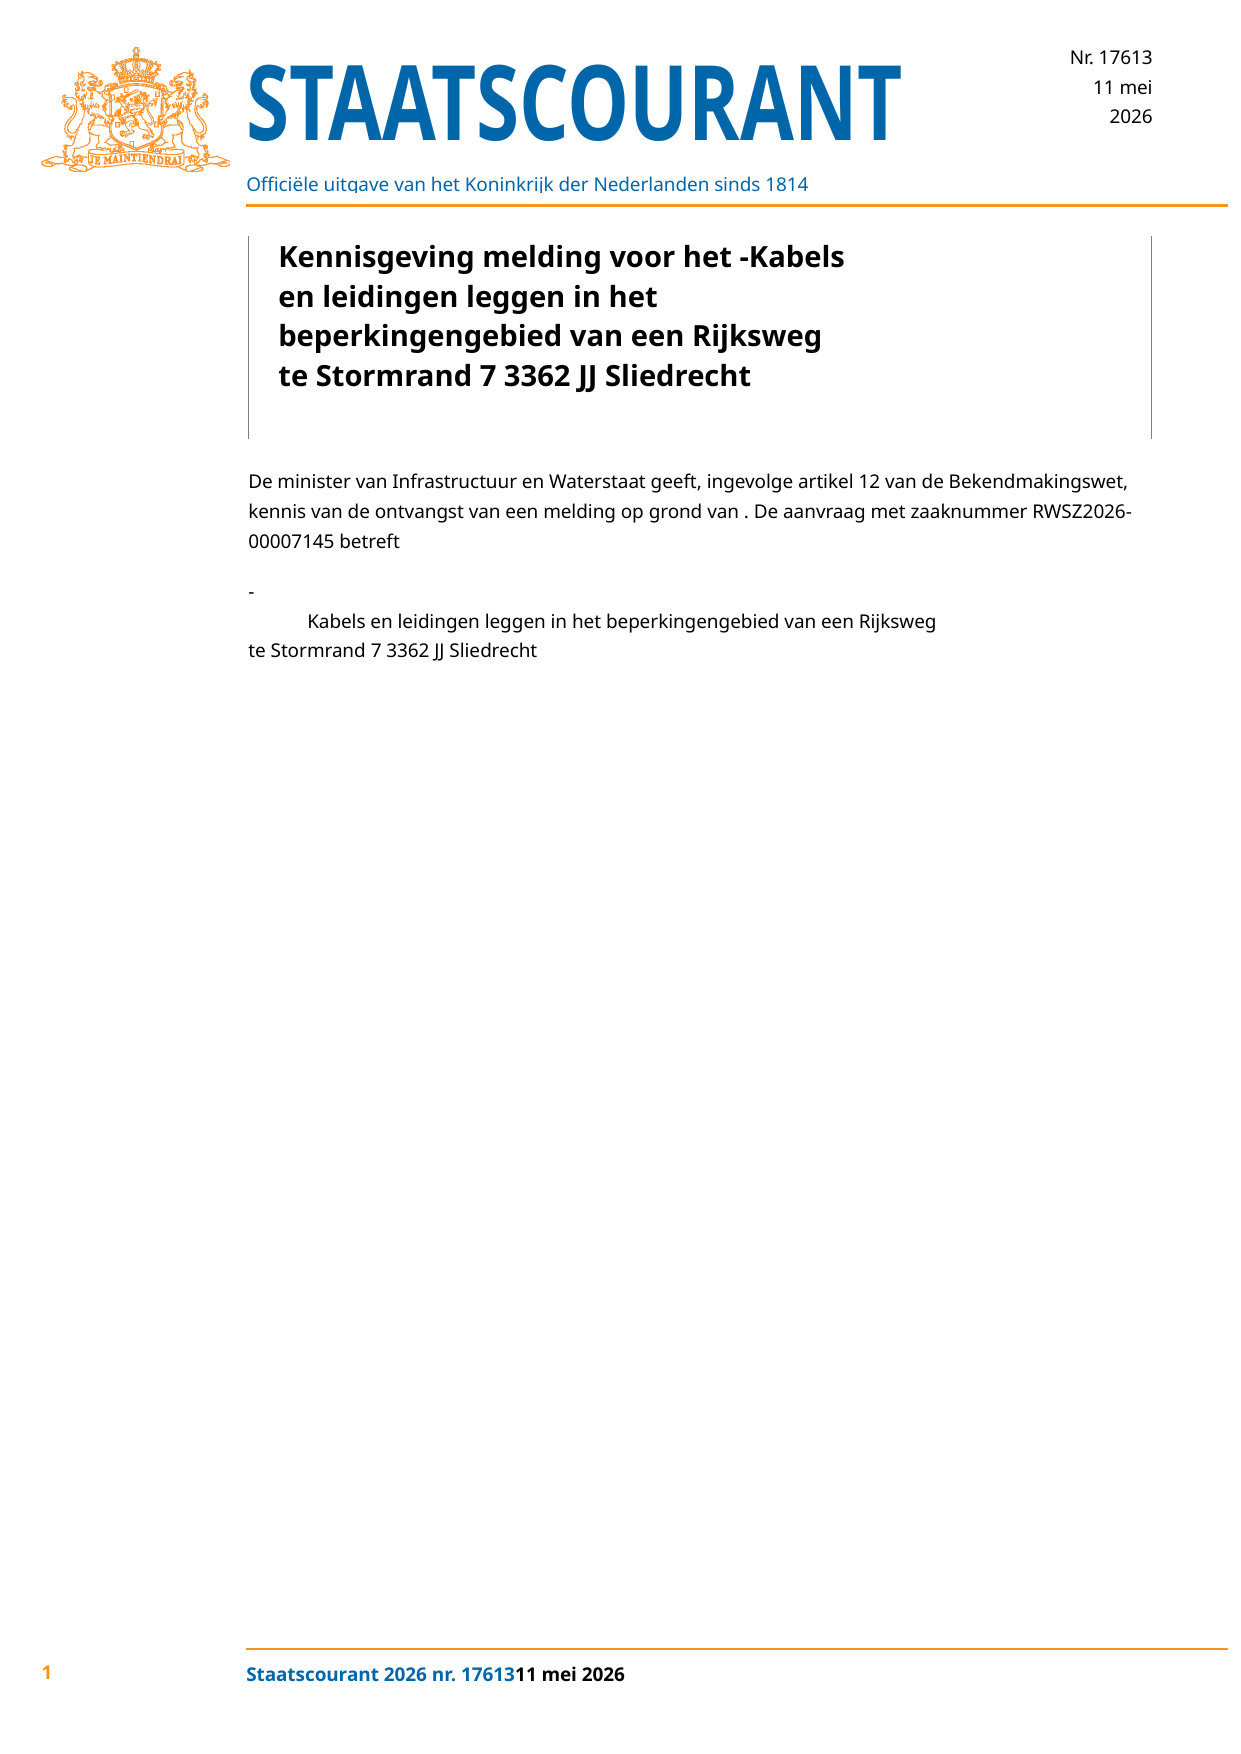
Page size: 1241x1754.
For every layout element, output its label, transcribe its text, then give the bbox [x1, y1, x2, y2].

text De minister van Infrastructuur en Waterstaat geeft, ingevolge artikel 12 van de Bekendmakingswet, kennis van de ontvangst van een melding op grond van . De aanvraag met zaaknummer RWSZ2026-00007145 betreft [248, 469, 1152, 553]
picture [41, 47, 231, 172]
table_header Kennisgeving melding voor het -Kabels en leidingen leggen in het beperkingengebied van een Rijksweg te Stormrand 7 3362 JJ Sliedrecht [249, 236, 850, 439]
picture [912, 236, 1090, 414]
table_header [850, 236, 912, 413]
table_header [1090, 236, 1151, 413]
table_header [850, 414, 1151, 439]
text te Stormrand 7 3362 JJ Sliedrecht [248, 637, 1152, 663]
list Kabels en leidingen leggen in het beperkingengebied van een Rijksweg [248, 608, 1152, 633]
